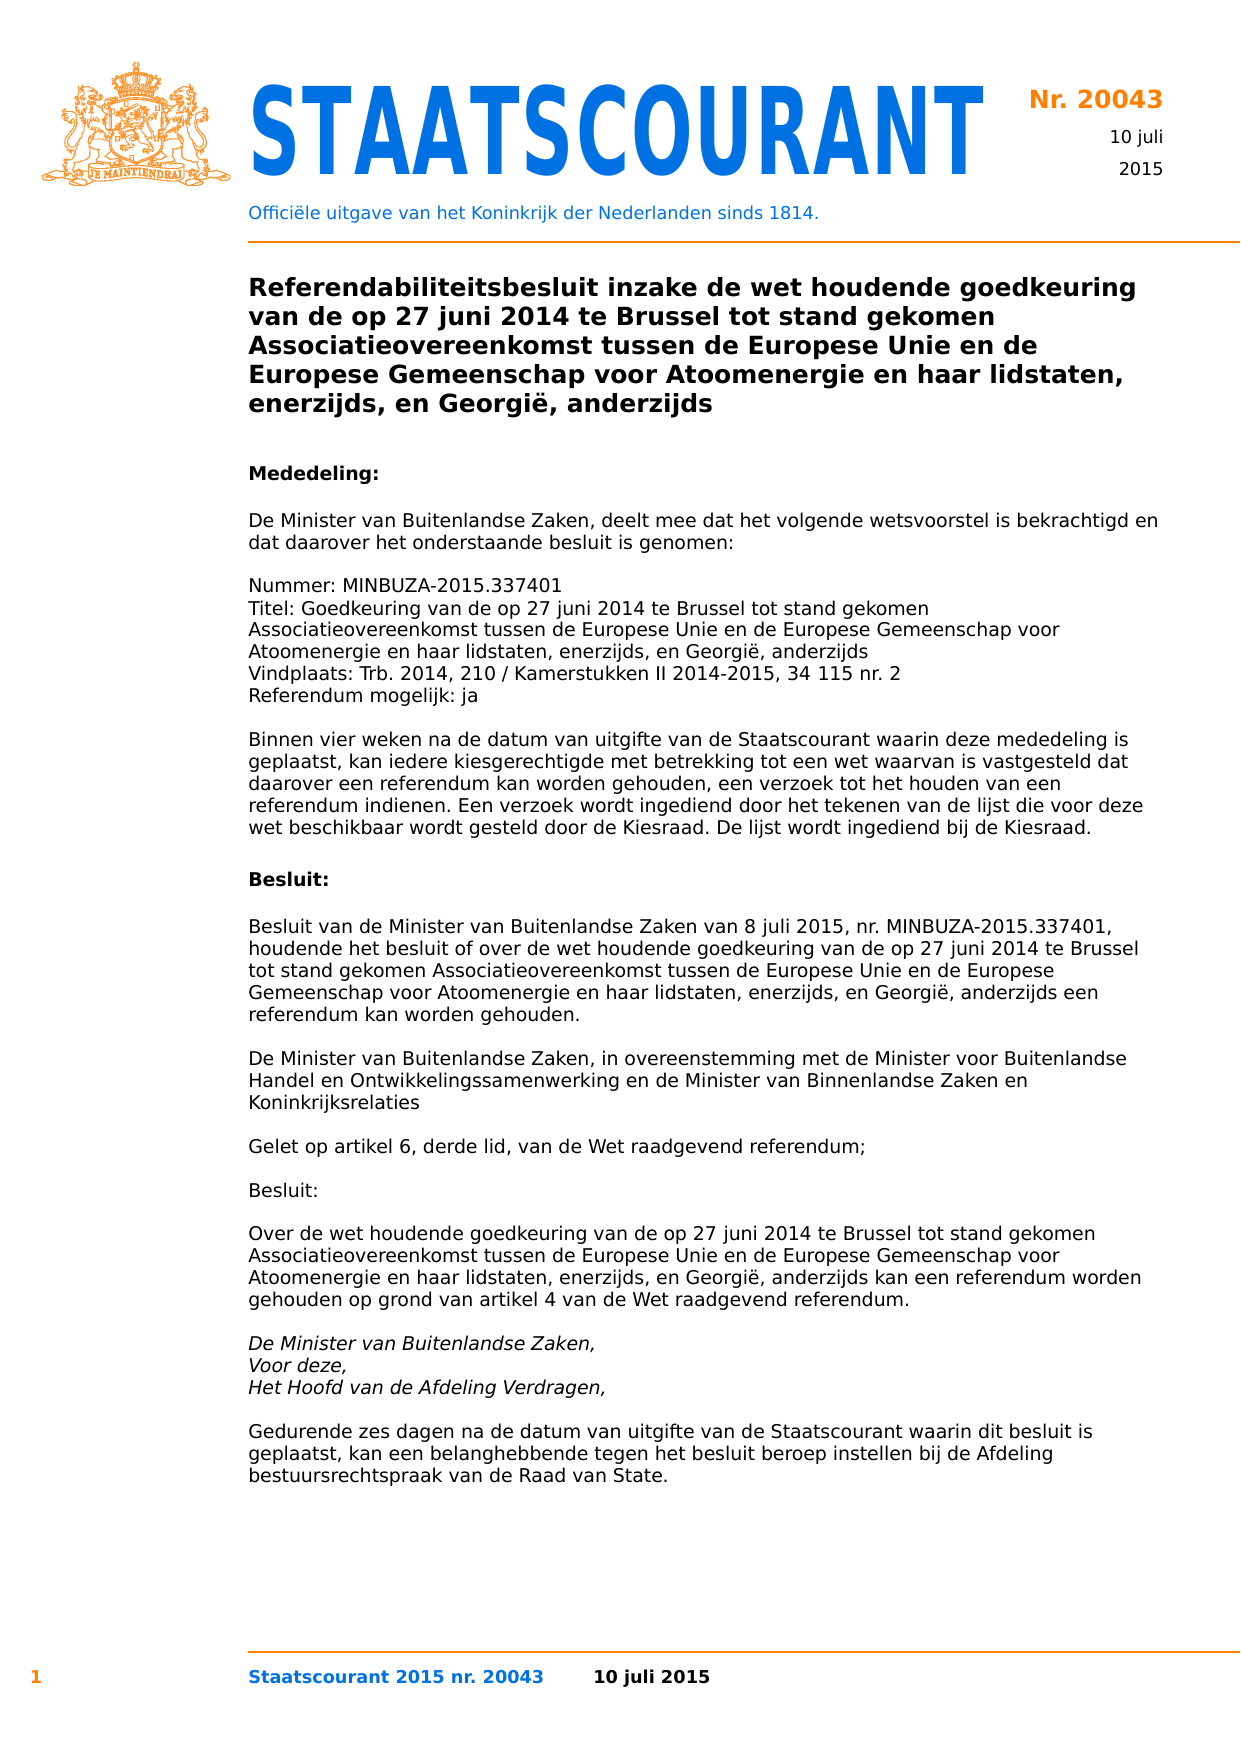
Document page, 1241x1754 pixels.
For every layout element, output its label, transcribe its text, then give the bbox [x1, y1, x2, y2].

text Besluit van de Minister van Buitenlandse Zaken van 8 juli 2015, nr. MINBUZA-2015.337401, houdende het besluit of over de wet houdende goedkeuring van de op 27 juni 2014 te Brussel tot stand gekomen Associatieovereenkomst tussen de Europese Unie en de Europese Gemeenschap voor Atoomenergie en haar lidstaten, enerzijds, en Georgië, anderzijds een referendum kan worden gehouden. [248, 916, 1163, 1026]
table_header [25, 62, 248, 241]
text De Minister van Buitenlandse Zaken, in overeenstemming met de Minister voor Buitenlandse Handel en Ontwikkelingssamenwerking en de Minister van Binnenlandse Zaken en Koninkrijksrelaties [248, 1048, 1163, 1114]
text Titel: Goedkeuring van de op 27 juni 2014 te Brussel tot stand gekomen Associatieovereenkomst tussen de Europese Unie en de Europese Gemeenschap voor Atoomenergie en haar lidstaten, enerzijds, en Georgië, anderzijds [248, 597, 1163, 663]
text Gelet op artikel 6, derde lid, van de Wet raadgevend referendum; [248, 1136, 1163, 1158]
text Binnen vier weken na de datum van uitgifte van de Staatscourant waarin deze mededeling is geplaatst, kan iedere kiesgerechtigde met betrekking tot een wet waarvan is vastgesteld dat daarover een referendum kan worden gehouden, een verzoek tot het houden van een referendum indienen. Een verzoek wordt ingediend door het tekenen van de lijst die voor deze wet beschikbaar wordt gesteld door de Kiesraad. De lijst wordt ingediend bij de Kiesraad. [248, 729, 1163, 839]
text Nummer: MINBUZA-2015.337401 [248, 575, 1163, 597]
text Besluit: [248, 1179, 1163, 1201]
table_header STAATSCOURANT [248, 62, 998, 203]
subtitle Besluit: [248, 869, 1163, 891]
text De Minister van Buitenlandse Zaken, Voor deze, Het Hoofd van de Afdeling Verdragen, [248, 1333, 1163, 1399]
text De Minister van Buitenlandse Zaken, deelt mee dat het volgende wetsvoorstel is bekrachtigd en dat daarover het onderstaande besluit is genomen: [248, 509, 1163, 553]
text Over de wet houdende goedkeuring van de op 27 juni 2014 te Brussel tot stand gekomen Associatieovereenkomst tussen de Europese Unie en de Europese Gemeenschap voor Atoomenergie en haar lidstaten, enerzijds, en Georgië, anderzijds kan een referendum worden gehouden op grond van artikel 4 van de Wet raadgevend referendum. [248, 1223, 1163, 1311]
subtitle Referendabiliteitsbesluit inzake de wet houdende goedkeuring van de op 27 juni 2014 te Brussel tot stand gekomen Associatieovereenkomst tussen de Europese Unie en de Europese Gemeenschap voor Atoomenergie en haar lidstaten, enerzijds, en Georgië, anderzijds [248, 273, 1163, 419]
text Vindplaats: Trb. 2014, 210 / Kamerstukken II 2014-2015, 34 115 nr. 2 [248, 663, 1163, 685]
table_header Nr. 20043 [998, 62, 1240, 121]
text Gedurende zes dagen na de datum van uitgifte van de Staatscourant waarin dit besluit is geplaatst, kan een belanghebbende tegen het besluit beroep instellen bij de Afdeling bestuursrechtspraak van de Raad van State. [248, 1421, 1163, 1487]
table_cell 2015 [998, 153, 1240, 203]
table_cell Officiële uitgave van het Koninkrijk der Nederlanden sinds 1814. [248, 203, 1240, 241]
text Referendum mogelijk: ja [248, 685, 1163, 707]
table_cell 10 juli [998, 121, 1240, 153]
subtitle Mededeling: [248, 463, 1163, 484]
picture [41, 62, 231, 186]
